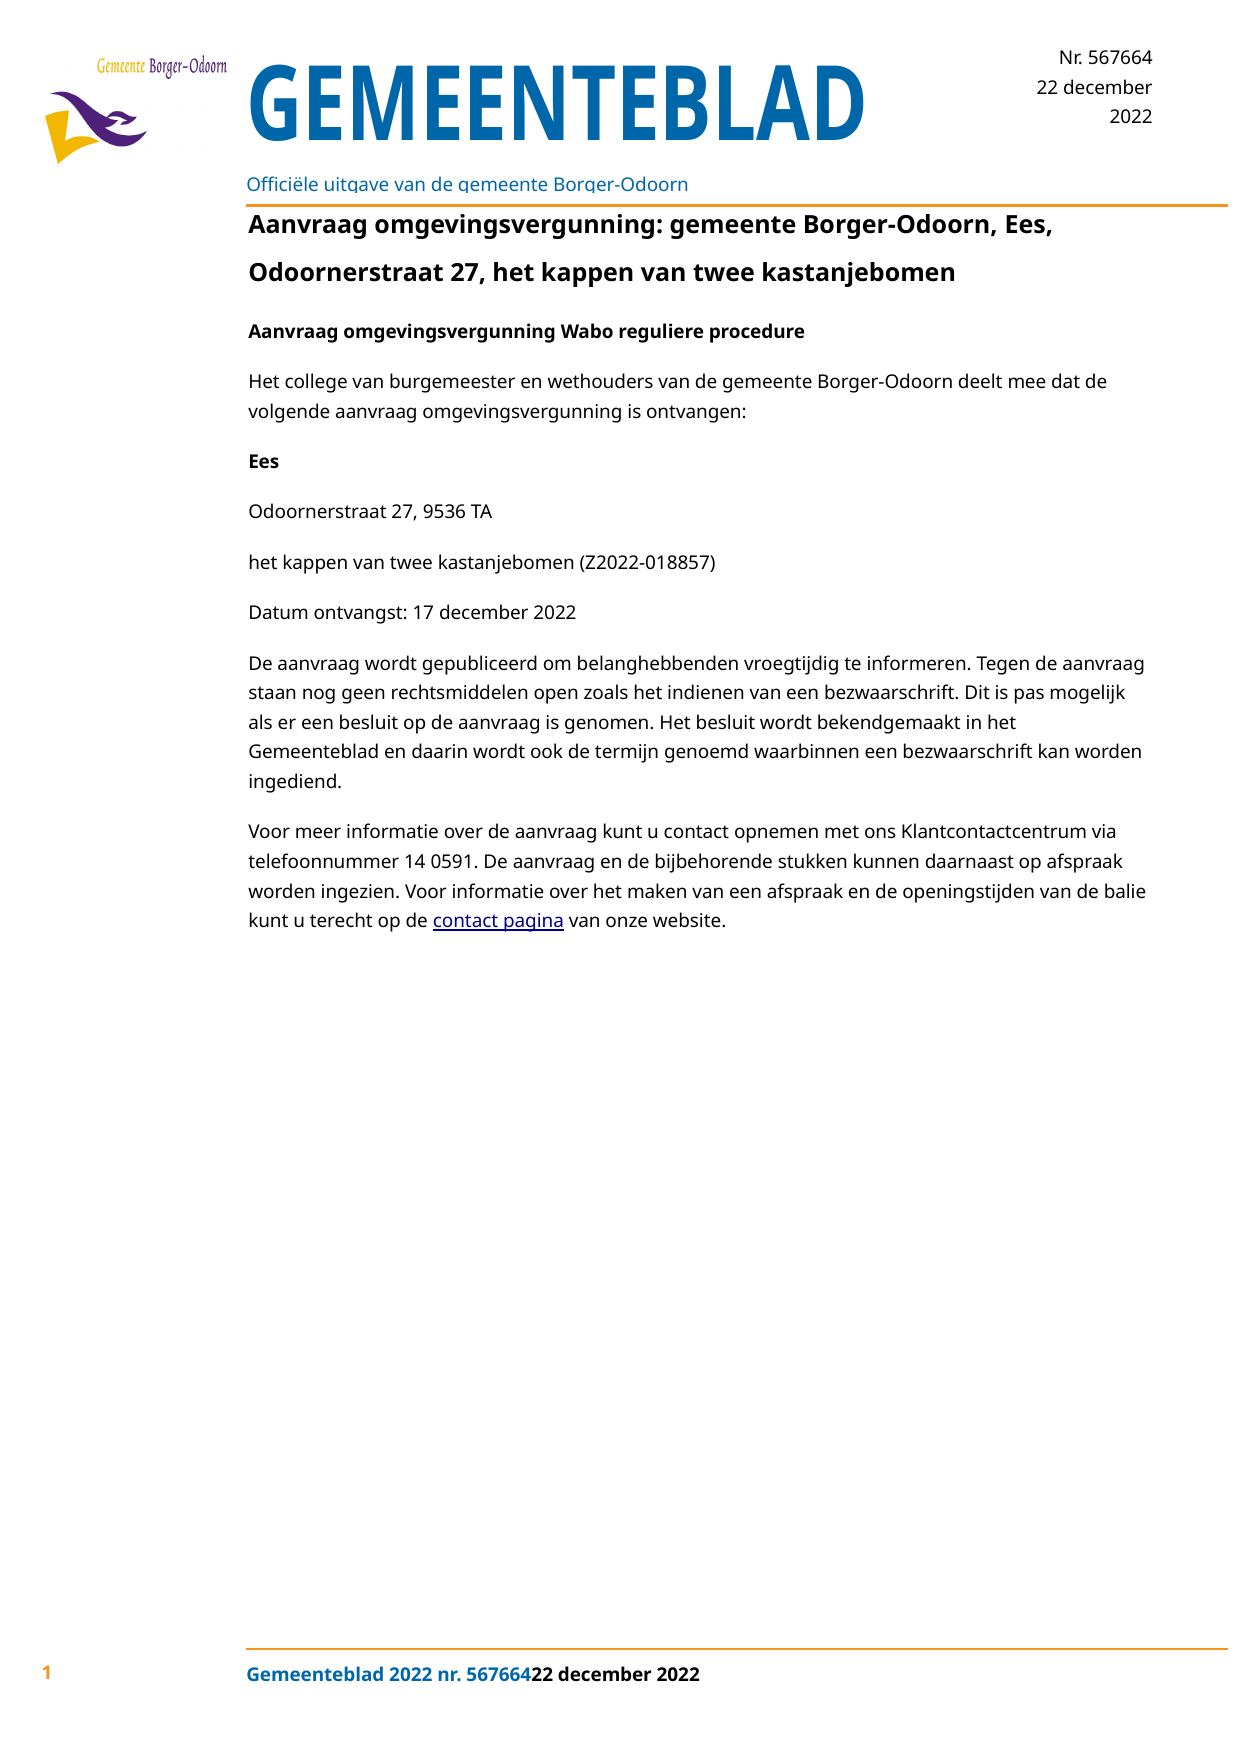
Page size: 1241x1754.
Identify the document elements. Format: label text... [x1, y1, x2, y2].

text Voor meer informatie over de aanvraag kunt u contact opnemen met ons Klantcontactcentrum via telefoonnummer 14 0591. De aanvraag en de bijbehorende stukken kunnen daarnaast op afspraak worden ingezien. Voor informatie over het maken van een afspraak en de openingstijden van de balie kunt u terecht op de contact pagina van onze website. [248, 819, 1152, 933]
text Aanvraag omgevingsvergunning: gemeente Borger-Odoorn, Ees, Odoornerstraat 27, het kappen van twee kastanjebomen [248, 207, 1152, 288]
text Odoornerstraat 27, 9536 TA [248, 499, 1152, 524]
text Aanvraag omgevingsvergunning Wabo reguliere procedure [248, 318, 1152, 344]
text Ees [248, 448, 1152, 474]
text Het college van burgemeester en wethouders van de gemeente Borger-Odoorn deelt mee dat de volgende aanvraag omgevingsvergunning is ontvangen: [248, 368, 1152, 424]
text Datum ontvangst: 17 december 2022 [248, 599, 1152, 625]
text het kappen van twee kastanjebomen (Z2022-018857) [248, 549, 1152, 575]
picture [41, 47, 231, 172]
text De aanvraag wordt gepubliceerd om belanghebbenden vroegtijdig te informeren. Tegen de aanvraag staan nog geen rechtsmiddelen open zoals het indienen van een bezwaarschrift. Dit is pas mogelijk als er een besluit op de aanvraag is genomen. Het besluit wordt bekendgemaakt in het Gemeenteblad en daarin wordt ook de termijn genoemd waarbinnen een bezwaarschrift kan worden ingediend. [248, 650, 1152, 794]
